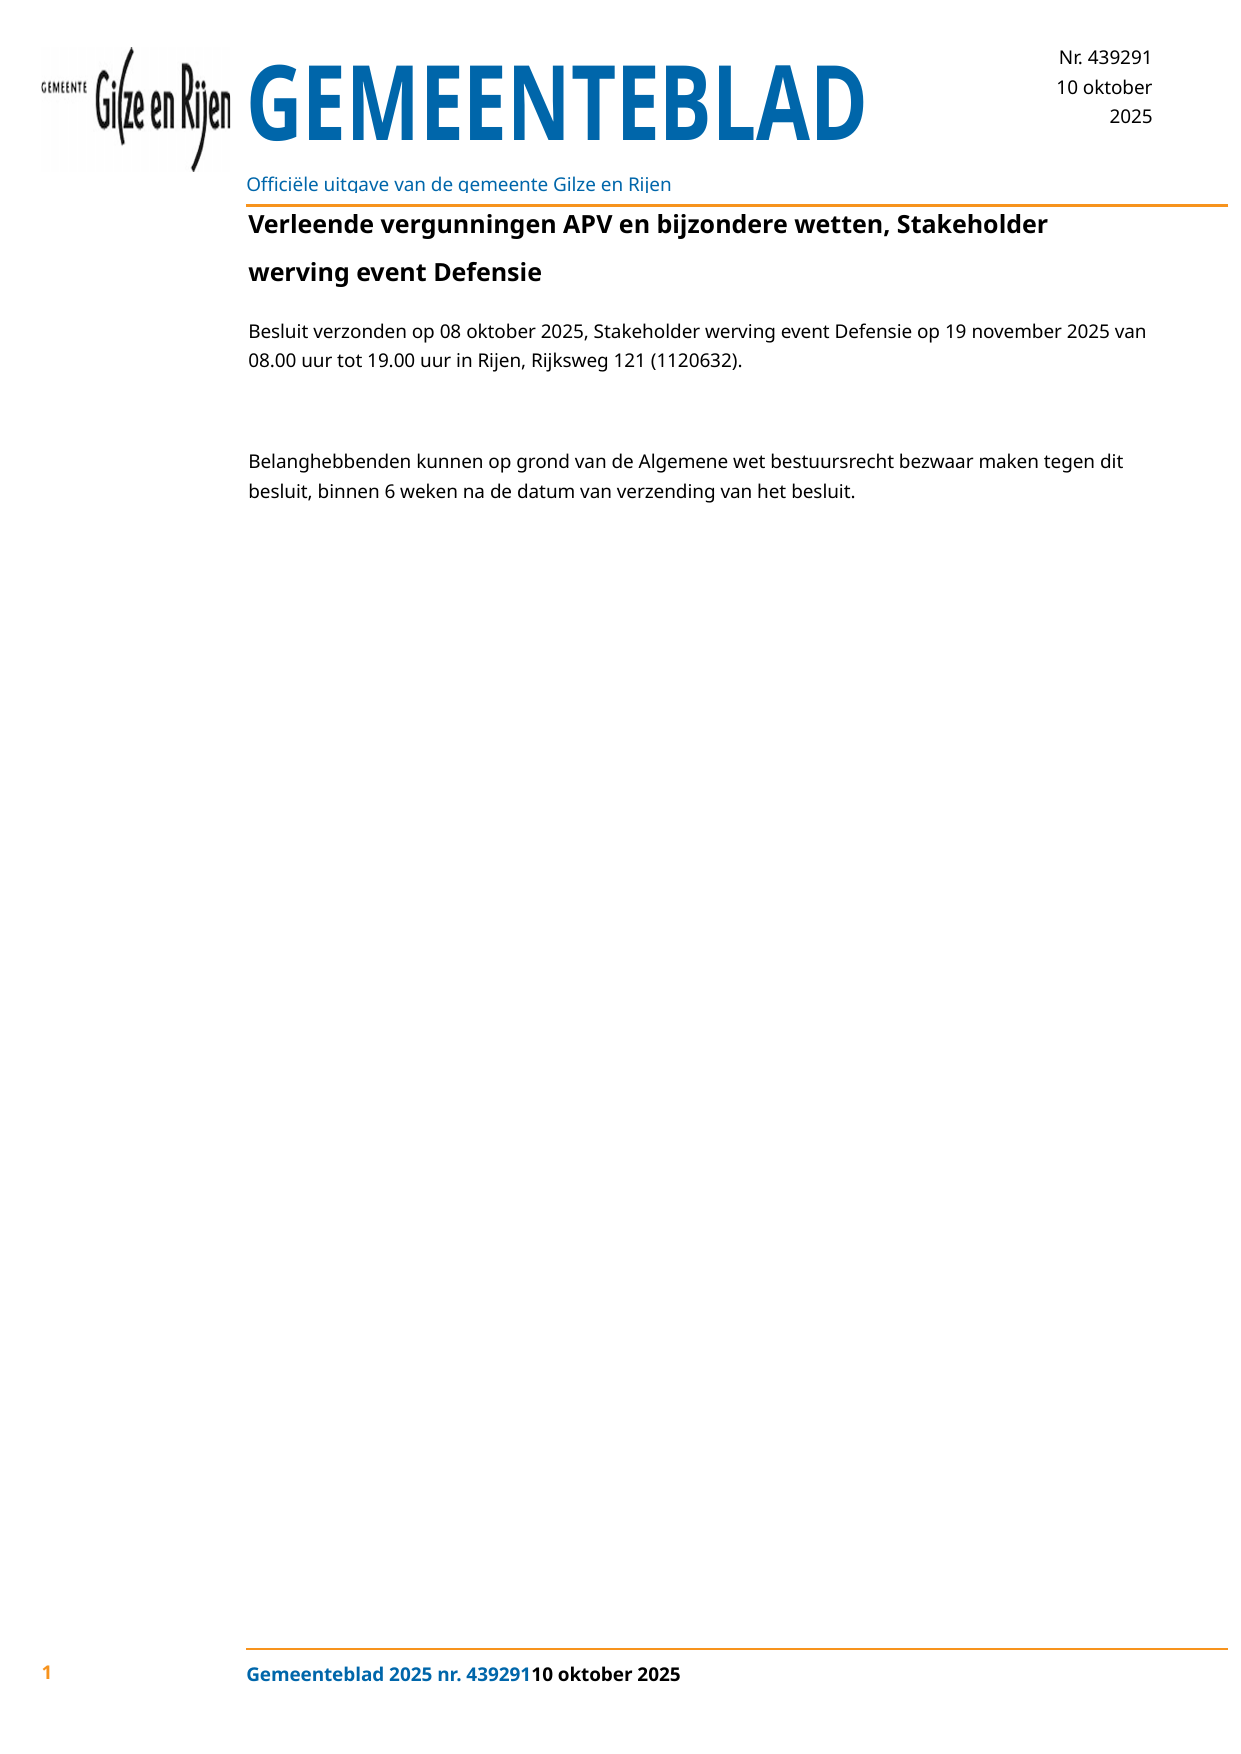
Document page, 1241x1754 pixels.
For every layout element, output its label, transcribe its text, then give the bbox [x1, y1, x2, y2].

text Verleende vergunningen APV en bijzondere wetten, Stakeholder werving event Defensie [248, 207, 1152, 288]
text Besluit verzonden op 08 oktober 2025, Stakeholder werving event Defensie op 19 november 2025 van 08.00 uur tot 19.00 uur in Rijen, Rijksweg 121 (1120632). [248, 318, 1152, 373]
picture [41, 47, 231, 172]
text Belanghebbenden kunnen op grond van de Algemene wet bestuursrecht bezwaar maken tegen dit besluit, binnen 6 weken na de datum van verzending van het besluit. [248, 448, 1152, 504]
